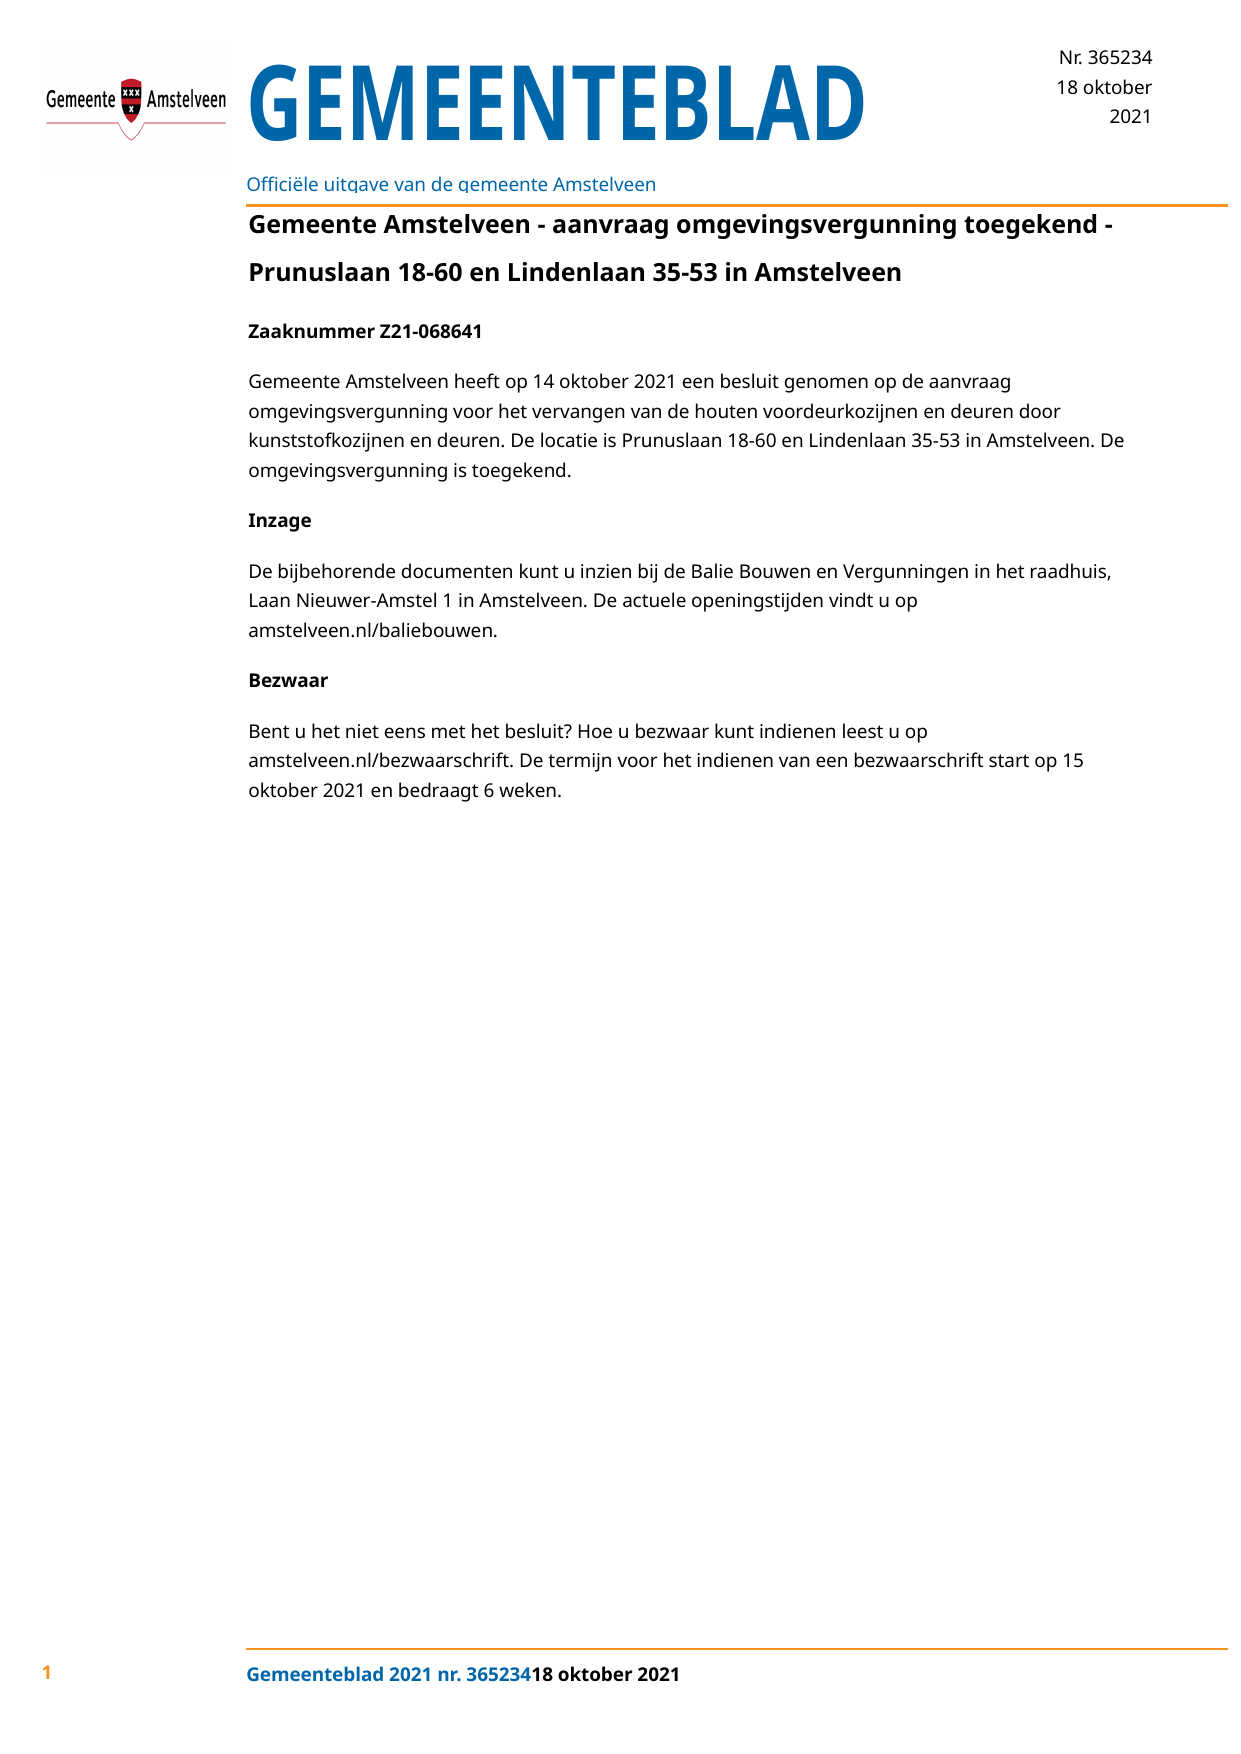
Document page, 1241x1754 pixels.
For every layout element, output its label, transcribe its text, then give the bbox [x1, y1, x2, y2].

text Gemeente Amstelveen heeft op 14 oktober 2021 een besluit genomen op de aanvraag omgevingsvergunning voor het vervangen van de houten voordeurkozijnen en deuren door kunststofkozijnen en deuren. De locatie is Prunuslaan 18-60 en Lindenlaan 35-53 in Amstelveen. De omgevingsvergunning is toegekend. [248, 368, 1152, 483]
text Bent u het niet eens met het besluit? Hoe u bezwaar kunt indienen leest u op amstelveen.nl/bezwaarschrift. De termijn voor het indienen van een bezwaarschrift start op 15 oktober 2021 en bedraagt 6 weken. [248, 718, 1152, 803]
picture [41, 47, 231, 172]
text Inzage [248, 507, 1152, 533]
text Zaaknummer Z21-068641 [248, 318, 1152, 344]
text De bijbehorende documenten kunt u inzien bij de Balie Bouwen en Vergunningen in het raadhuis, Laan Nieuwer-Amstel 1 in Amstelveen. De actuele openingstijden vindt u op amstelveen.nl/baliebouwen. [248, 558, 1152, 643]
text Gemeente Amstelveen - aanvraag omgevingsvergunning toegekend - Prunuslaan 18-60 en Lindenlaan 35-53 in Amstelveen [248, 207, 1152, 288]
text Bezwaar [248, 667, 1152, 693]
